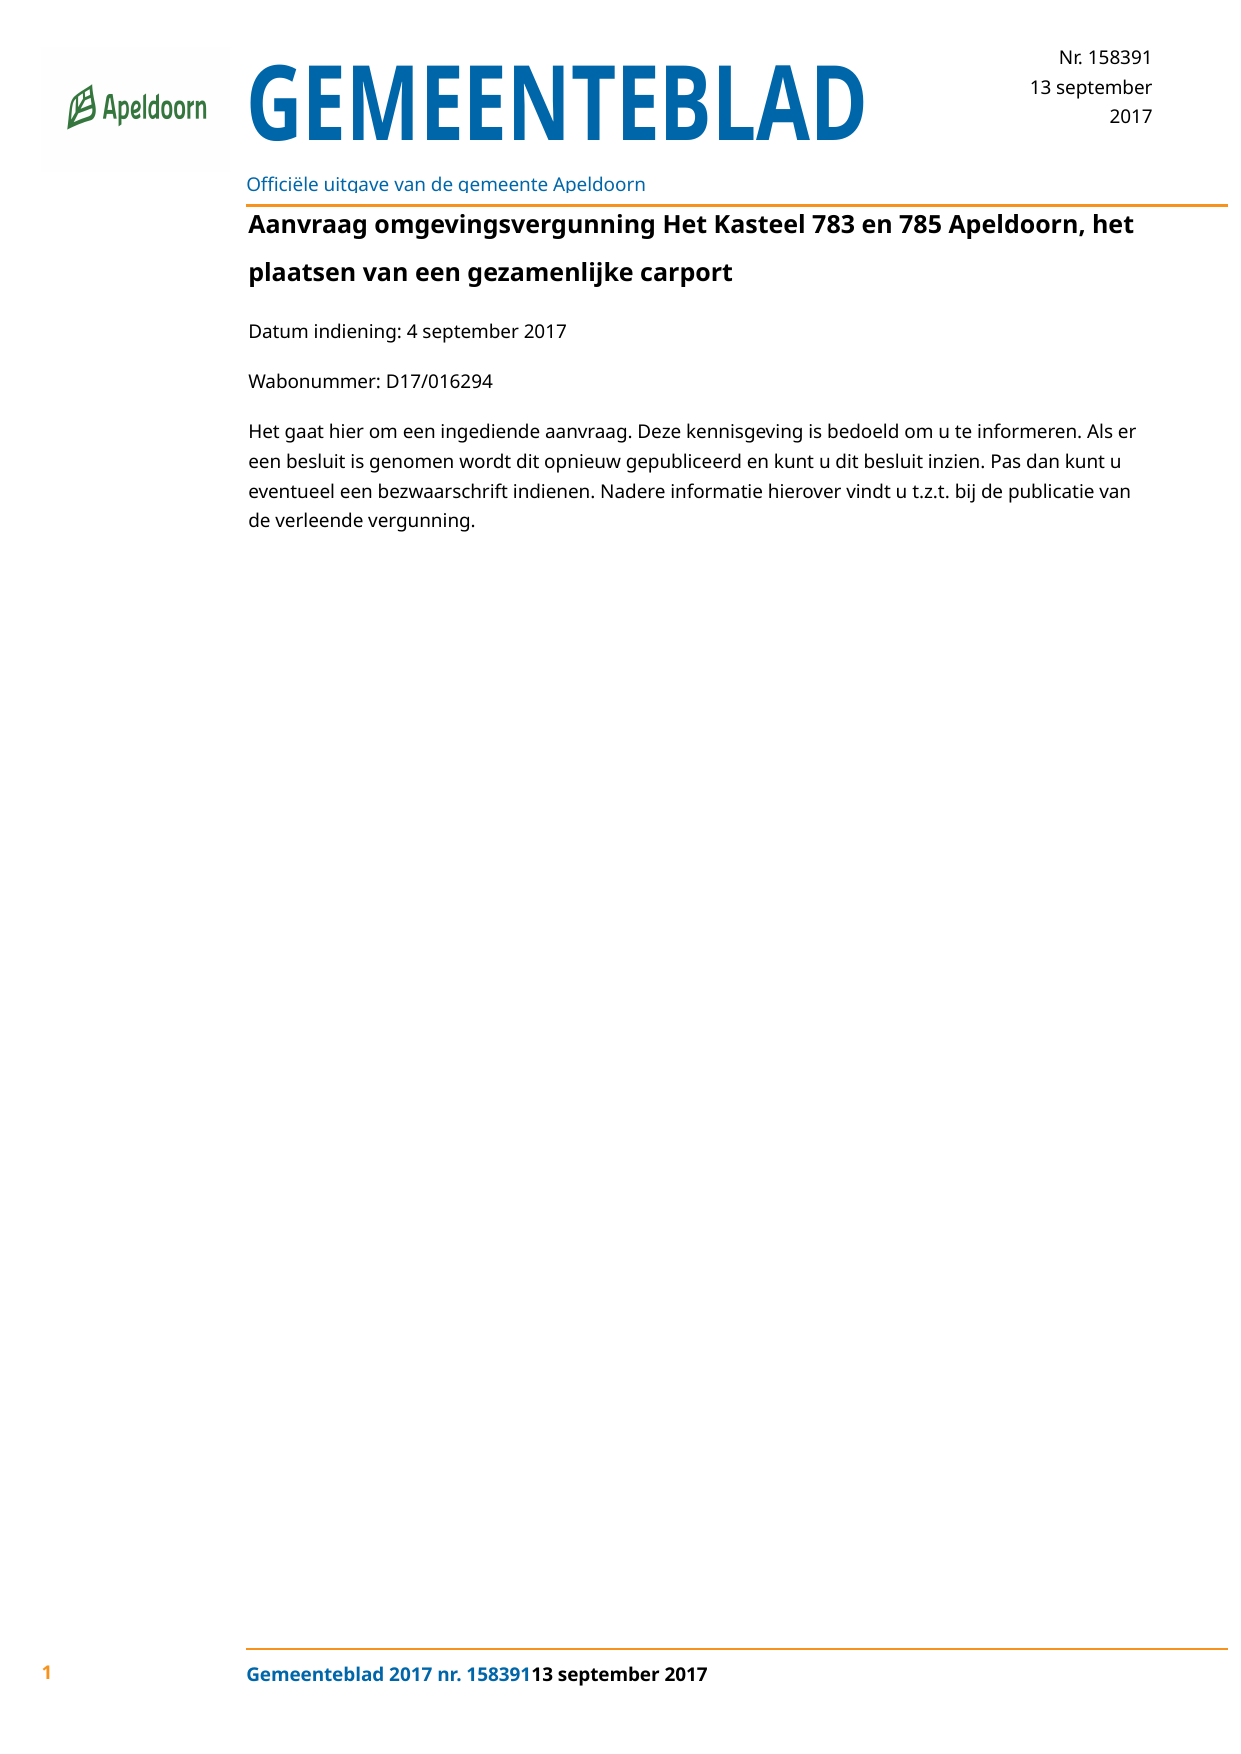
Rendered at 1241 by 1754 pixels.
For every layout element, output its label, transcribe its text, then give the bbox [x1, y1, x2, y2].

text Wabonummer: D17/016294 [248, 368, 1152, 394]
picture [41, 47, 231, 172]
text Aanvraag omgevingsvergunning Het Kasteel 783 en 785 Apeldoorn, het plaatsen van een gezamenlijke carport [248, 207, 1152, 288]
text Datum indiening: 4 september 2017 [248, 318, 1152, 344]
text Het gaat hier om een ingediende aanvraag. Deze kennisgeving is bedoeld om u te informeren. Als er een besluit is genomen wordt dit opnieuw gepubliceerd en kunt u dit besluit inzien. Pas dan kunt u eventueel een bezwaarschrift indienen. Nadere informatie hierover vindt u t.z.t. bij de publicatie van de verleende vergunning. [248, 419, 1152, 533]
